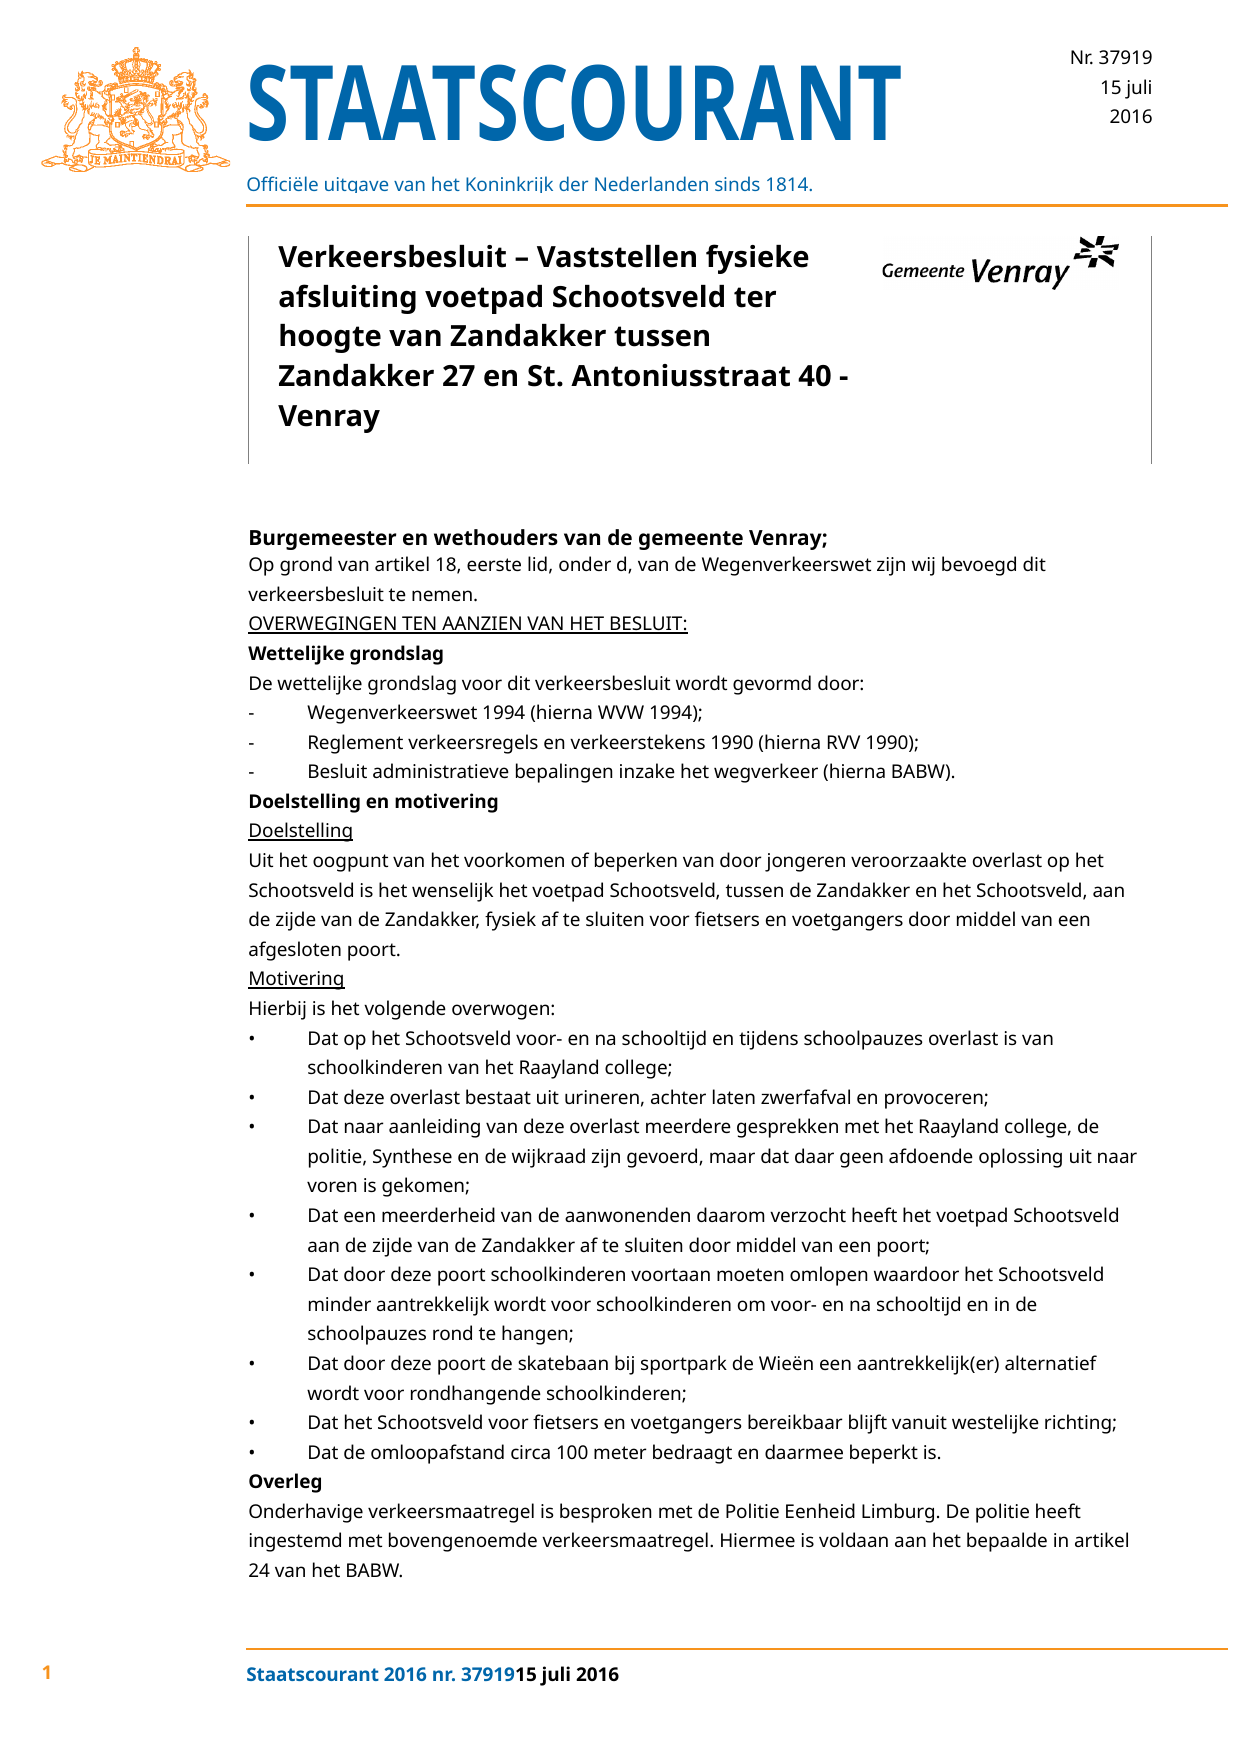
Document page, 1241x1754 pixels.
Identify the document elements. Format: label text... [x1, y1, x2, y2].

text Doelstelling [248, 818, 1152, 843]
list Dat door deze poort de skatebaan bij sportpark de Wieën een aantrekkelijk(er) alternatief wordt voor rondhangende schoolkinderen; [248, 1350, 1152, 1405]
table_header Verkeersbesluit – Vaststellen fysieke afsluiting voetpad Schootsveld ter hoogte van Zandakker tussen Zandakker 27 en St. Antoniusstraat 40 - Venray [249, 236, 850, 464]
list Dat het Schootsveld voor fietsers en voetgangers bereikbaar blijft vanuit westelijke richting; [248, 1409, 1152, 1435]
table_header [850, 236, 1151, 464]
list Wegenverkeerswet 1994 (hierna WVW 1994); [248, 699, 1152, 725]
text Overleg [248, 1468, 1152, 1494]
list Dat naar aanleiding van deze overlast meerdere gesprekken met het Raayland college, de politie, Synthese en de wijkraad zijn gevoerd, maar dat daar geen afdoende oplossing uit naar voren is gekomen; [248, 1113, 1152, 1198]
text Wettelijke grondslag [248, 640, 1152, 666]
text Motivering [248, 966, 1152, 991]
list Besluit administratieve bepalingen inzake het wegverkeer (hierna BABW). [248, 758, 1152, 784]
list Reglement verkeersregels en verkeerstekens 1990 (hierna RVV 1990); [248, 729, 1152, 754]
list Dat een meerderheid van de aanwonenden daarom verzocht heeft het voetpad Schootsveld aan de zijde van de Zandakker af te sluiten door middel van een poort; [248, 1202, 1152, 1257]
picture [882, 236, 1119, 290]
list Dat door deze poort schoolkinderen voortaan moeten omlopen waardoor het Schootsveld minder aantrekkelijk wordt voor schoolkinderen om voor- en na schooltijd en in de schoolpauzes rond te hangen; [248, 1261, 1152, 1346]
text Onderhavige verkeersmaatregel is besproken met de Politie Eenheid Limburg. De politie heeft ingestemd met bovengenoemde verkeersmaatregel. Hiermee is voldaan aan het bepaalde in artikel 24 van het BABW. [248, 1498, 1152, 1583]
list Dat deze overlast bestaat uit urineren, achter laten zwerfafval en provoceren; [248, 1084, 1152, 1109]
text Op grond van artikel 18, eerste lid, onder d, van de Wegenverkeerswet zijn wij bevoegd dit verkeersbesluit te nemen. [248, 551, 1152, 607]
text OVERWEGINGEN TEN AANZIEN VAN HET BESLUIT: [248, 611, 1152, 636]
text Hierbij is het volgende overwogen: [248, 995, 1152, 1021]
picture [41, 47, 231, 172]
text De wettelijke grondslag voor dit verkeersbesluit wordt gevormd door: [248, 670, 1152, 695]
list Dat de omloopafstand circa 100 meter bedraagt en daarmee beperkt is. [248, 1439, 1152, 1464]
text Uit het oogpunt van het voorkomen of beperken van door jongeren veroorzaakte overlast op het Schootsveld is het wenselijk het voetpad Schootsveld, tussen de Zandakker en het Schootsveld, aan de zijde van de Zandakker, fysiek af te sluiten voor fietsers en voetgangers door middel van een afgesloten poort. [248, 847, 1152, 962]
text Doelstelling en motivering [248, 788, 1152, 814]
list Dat op het Schootsveld voor- en na schooltijd en tijdens schoolpauzes overlast is van schoolkinderen van het Raayland college; [248, 1025, 1152, 1080]
text Burgemeester en wethouders van de gemeente Venray; [248, 523, 1152, 551]
